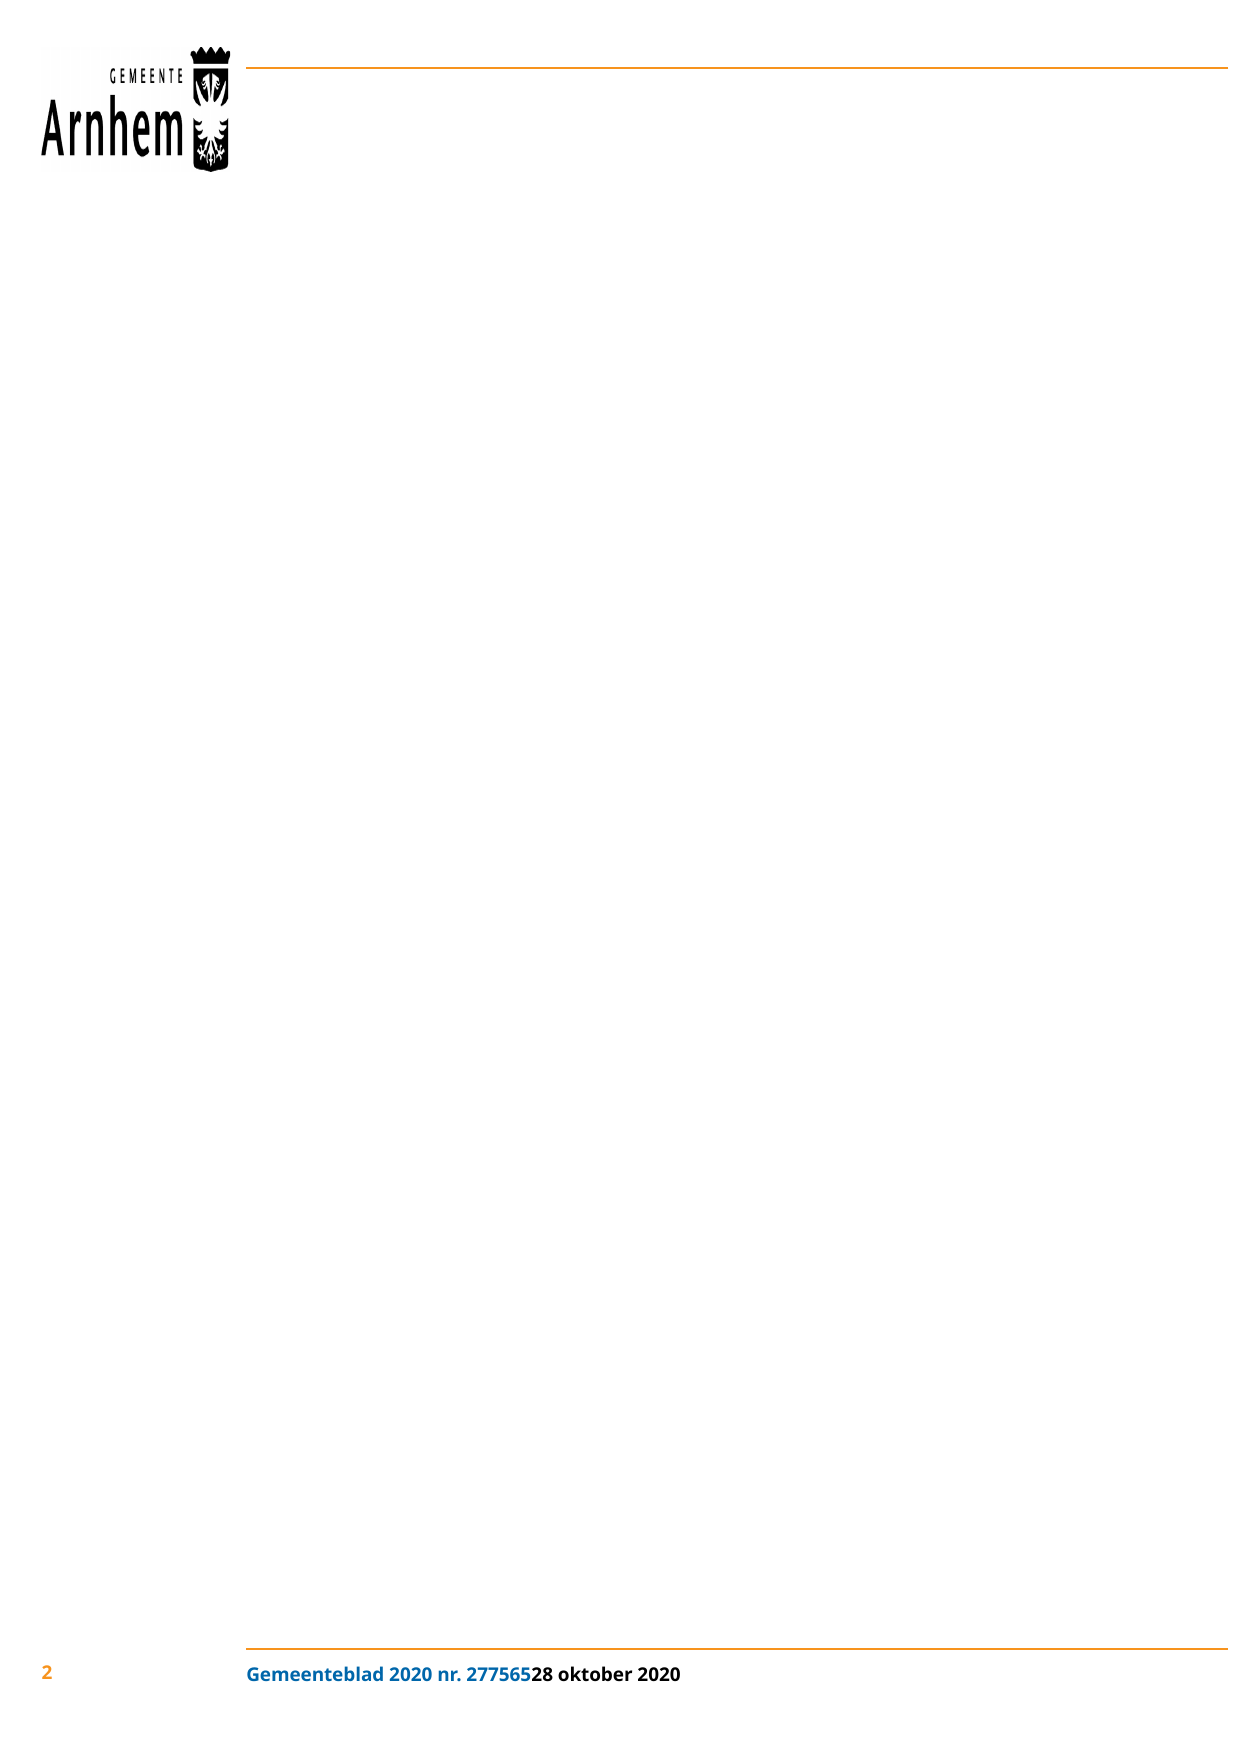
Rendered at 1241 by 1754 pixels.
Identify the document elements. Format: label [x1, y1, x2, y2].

picture [41, 47, 231, 172]
